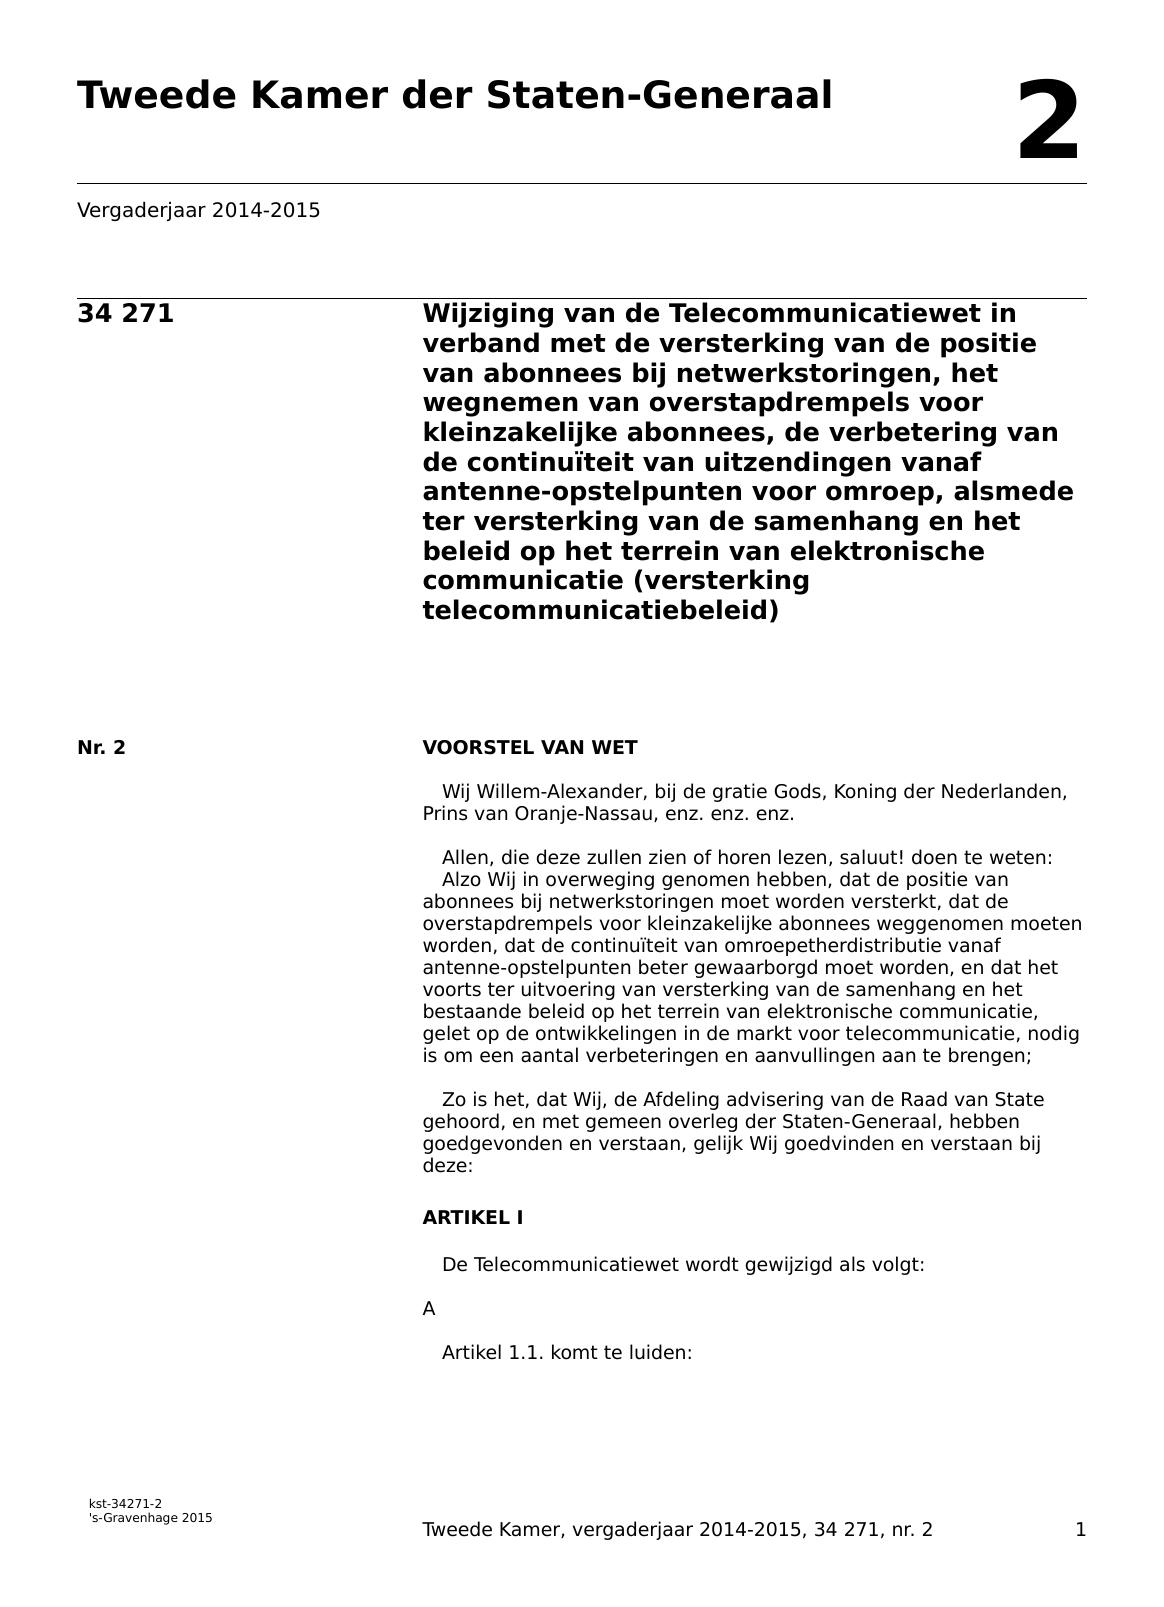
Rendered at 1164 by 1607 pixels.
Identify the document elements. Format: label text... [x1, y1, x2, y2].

text 's-Gravenhage 2015 [88, 1511, 323, 1525]
subtitle ARTIKEL I [422, 1207, 1087, 1229]
table_header Tweede Kamer der Staten-Generaal [77, 59, 886, 183]
subtitle Nr. 2 VOORSTEL VAN WET [77, 737, 1087, 758]
text Zo is het, dat Wij, de Afdeling advisering van de Raad van State gehoord, en met gemeen overleg der Staten-Generaal, hebben goedgevonden en verstaan, gelijk Wij goedvinden en verstaan bij deze: [422, 1089, 1087, 1177]
text Alzo Wij in overweging genomen hebben, dat de positie van abonnees bij netwerkstoringen moet worden versterkt, dat de overstapdrempels voor kleinzakelijke abonnees weggenomen moeten worden, dat de continuïteit van omroepetherdistributie vanaf antenne-opstelpunten beter gewaarborgd moet worden, en dat het voorts ter uitvoering van versterking van de samenhang en het bestaande beleid op het terrein van elektronische communicatie, gelet op de ontwikkelingen in de markt voor telecommunicatie, nodig is om een aantal verbeteringen en aanvullingen aan te brengen; [422, 869, 1087, 1067]
table_header 2 [886, 59, 1087, 183]
text Allen, die deze zullen zien of horen lezen, saluut! doen te weten: [422, 847, 1087, 869]
subtitle 34 271 Wijziging van de Telecommunicatiewet in verband met de versterking van de positie van abonnees bij netwerkstoringen, het wegnemen van overstapdrempels voor kleinzakelijke abonnees, de verbetering van de continuïteit van uitzendingen vanaf antenne-opstelpunten voor omroep, alsmede ter versterking van de samenhang en het beleid op het terrein van elektronische communicatie (versterking telecommunicatiebeleid) [77, 299, 1087, 626]
table_cell Vergaderjaar 2014-2015 [77, 184, 1087, 298]
text De Telecommunicatiewet wordt gewijzigd als volgt: [422, 1254, 1087, 1276]
text A [422, 1298, 1087, 1320]
text kst-34271-2 [88, 1497, 323, 1511]
text Artikel 1.1. komt te luiden: [422, 1342, 1087, 1364]
text Wij Willem-Alexander, bij de gratie Gods, Koning der Nederlanden, Prins van Oranje-Nassau, enz. enz. enz. [422, 781, 1087, 825]
